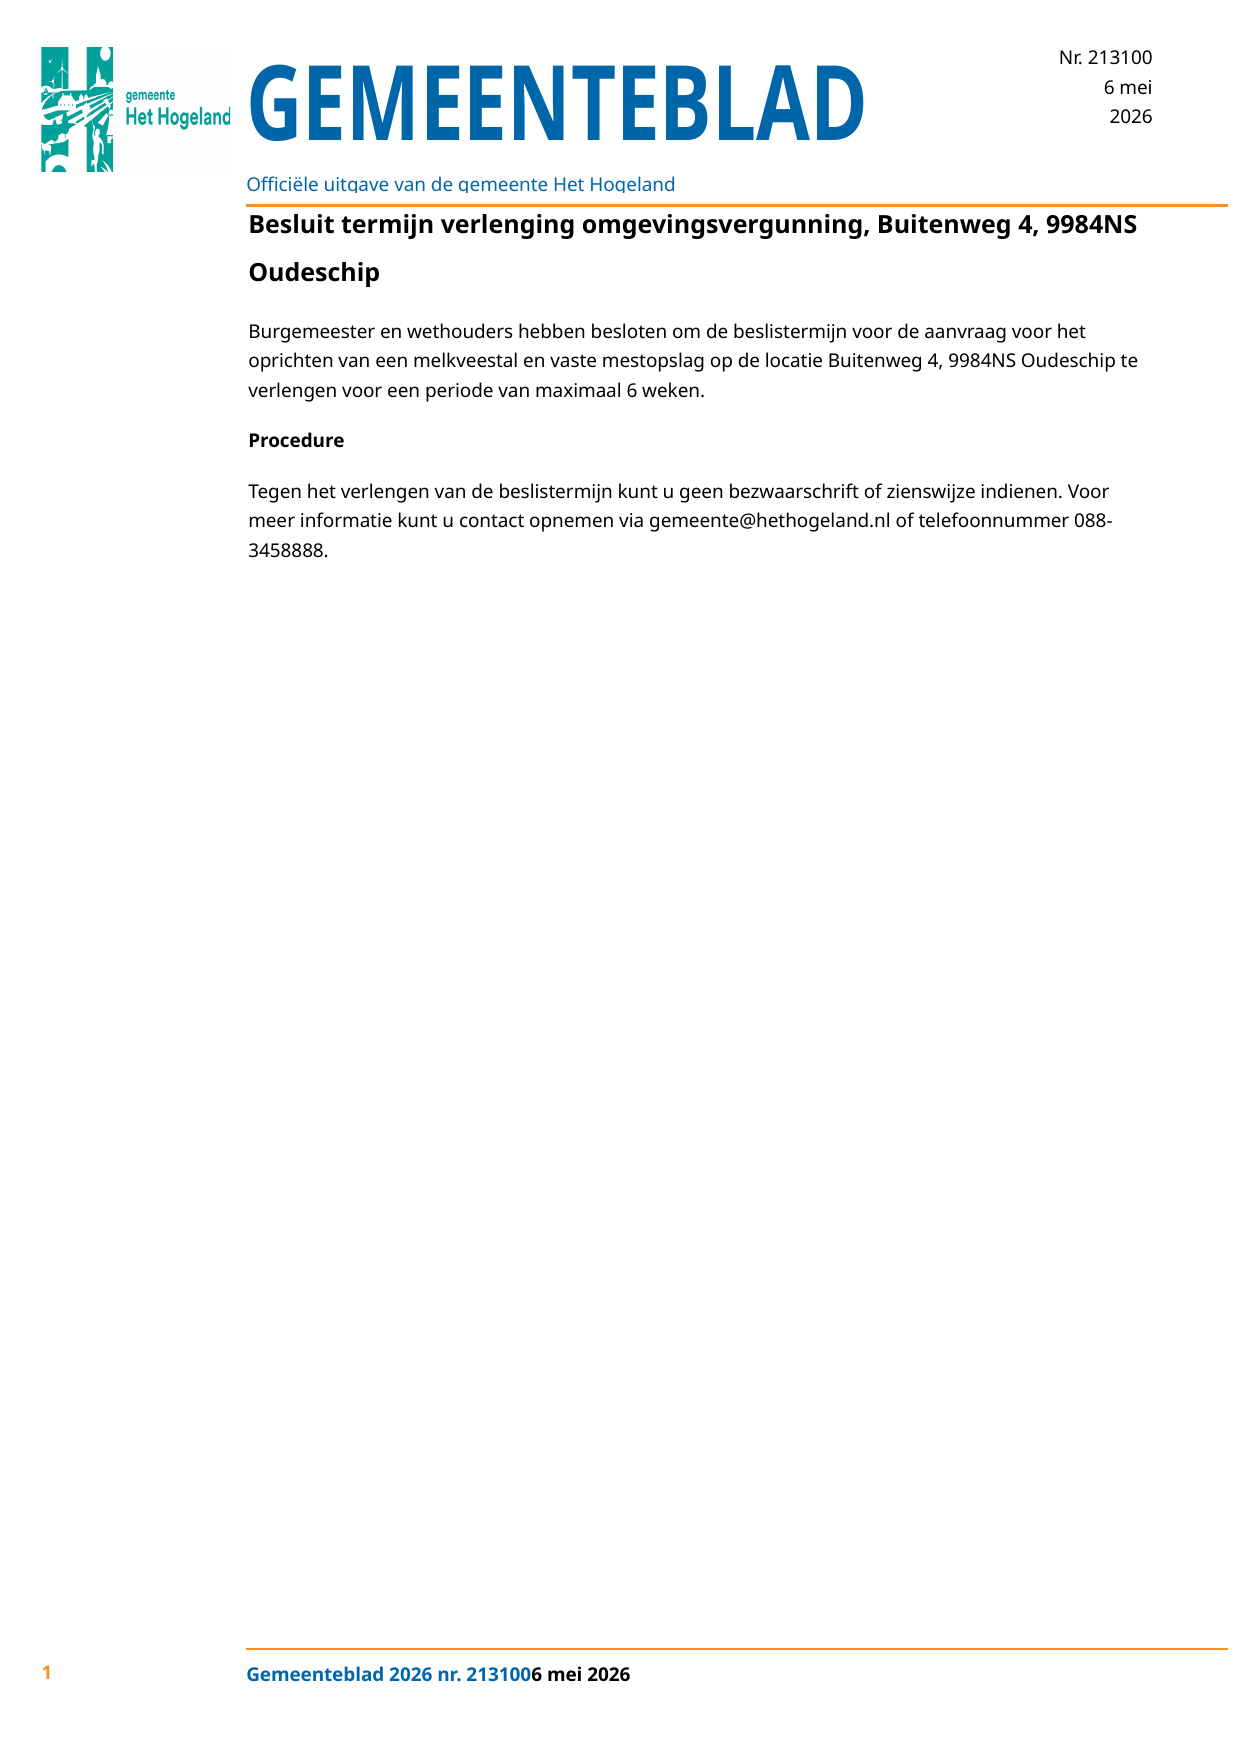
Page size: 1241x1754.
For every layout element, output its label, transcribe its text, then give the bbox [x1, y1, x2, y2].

text Procedure [248, 427, 1152, 453]
text Tegen het verlengen van de beslistermijn kunt u geen bezwaarschrift of zienswijze indienen. Voor meer informatie kunt u contact opnemen via gemeente@hethogeland.nl of telefoonnummer 088-3458888. [248, 478, 1152, 563]
picture [41, 47, 231, 172]
text Burgemeester en wethouders hebben besloten om de beslistermijn voor de aanvraag voor het oprichten van een melkveestal en vaste mestopslag op de locatie Buitenweg 4, 9984NS Oudeschip te verlengen voor een periode van maximaal 6 weken. [248, 318, 1152, 403]
text Besluit termijn verlenging omgevingsvergunning, Buitenweg 4, 9984NS Oudeschip [248, 207, 1152, 288]
